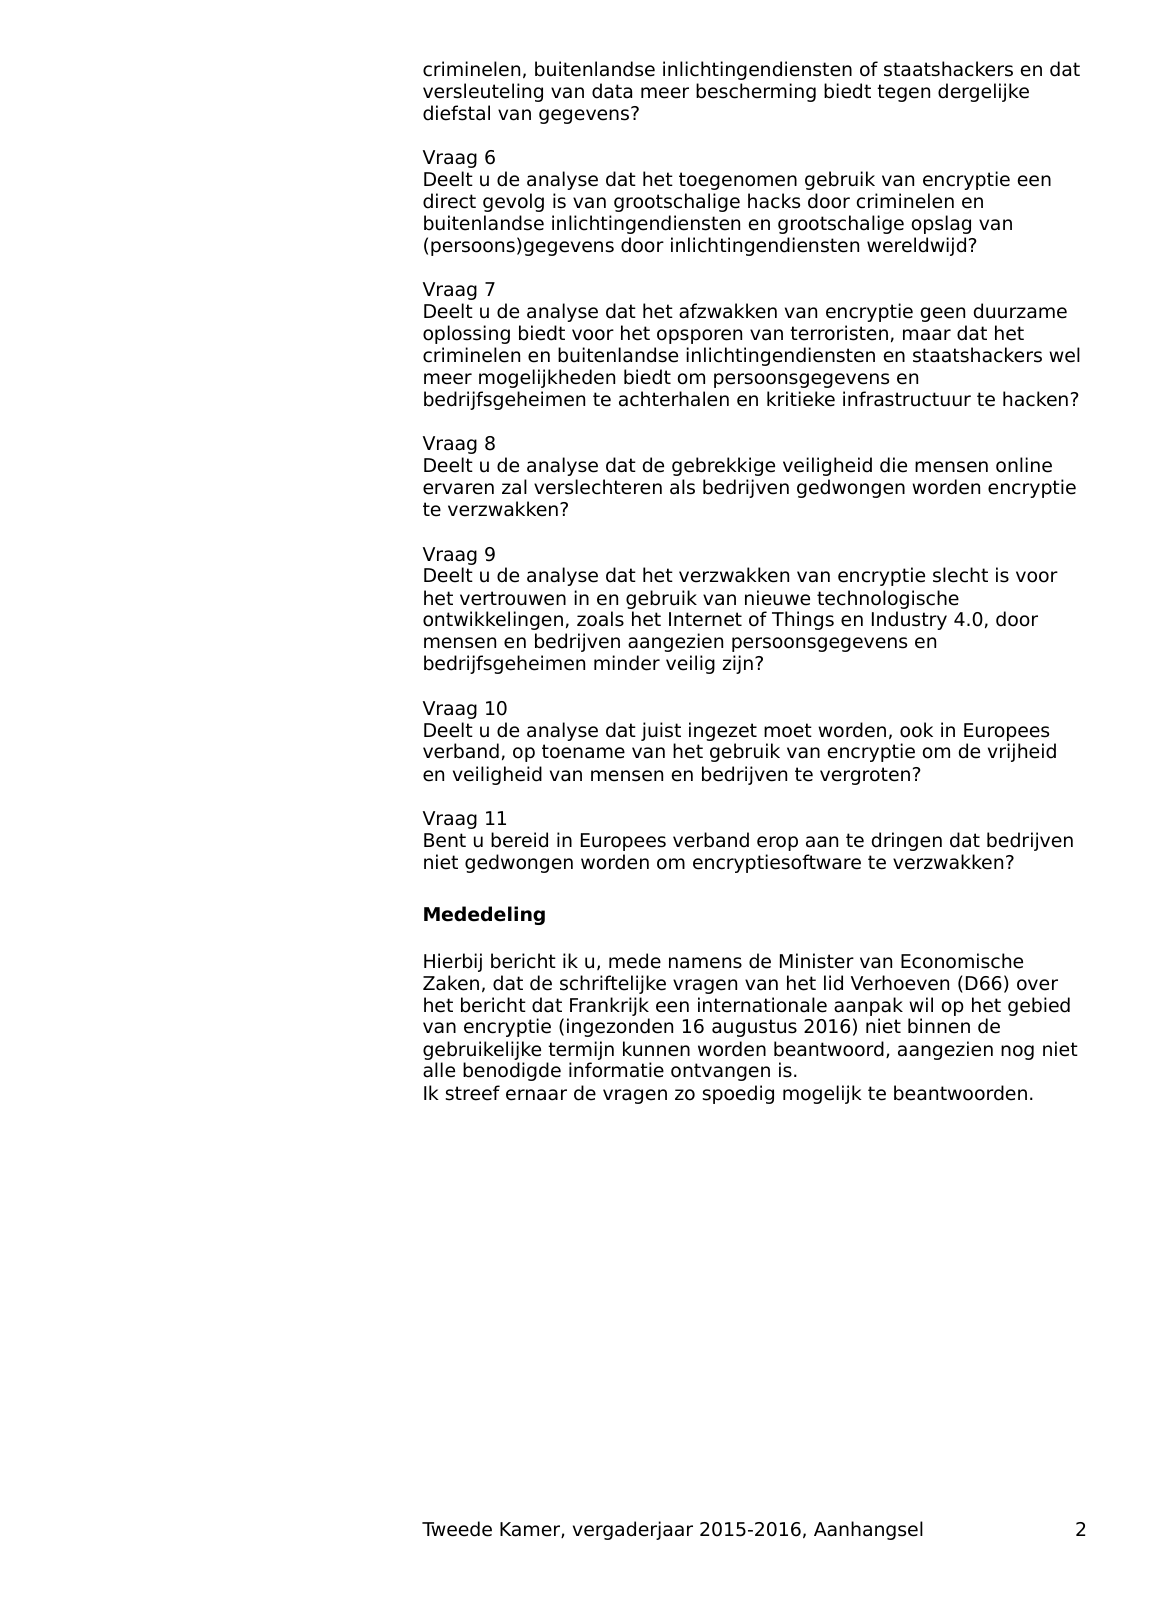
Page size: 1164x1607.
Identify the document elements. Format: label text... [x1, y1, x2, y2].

subtitle Mededeling [422, 903, 1087, 926]
text Deelt u de analyse dat de gebrekkige veiligheid die mensen online ervaren zal verslechteren als bedrijven gedwongen worden encryptie te verzwakken? [422, 455, 1087, 521]
text Vraag 7 [422, 279, 1087, 301]
text criminelen, buitenlandse inlichtingendiensten of staatshackers en dat versleuteling van data meer bescherming biedt tegen dergelijke diefstal van gegevens? [422, 59, 1087, 125]
text Hierbij bericht ik u, mede namens de Minister van Economische Zaken, dat de schriftelijke vragen van het lid Verhoeven (D66) over het bericht dat Frankrijk een internationale aanpak wil op het gebied van encryptie (ingezonden 16 augustus 2016) niet binnen de gebruikelijke termijn kunnen worden beantwoord, aangezien nog niet alle benodigde informatie ontvangen is. [422, 951, 1087, 1082]
text Deelt u de analyse dat het afzwakken van encryptie geen duurzame oplossing biedt voor het opsporen van terroristen, maar dat het criminelen en buitenlandse inlichtingendiensten en staatshackers wel meer mogelijkheden biedt om persoonsgegevens en bedrijfsgeheimen te achterhalen en kritieke infrastructuur te hacken? [422, 301, 1087, 411]
text Vraag 11 [422, 808, 1087, 829]
text Vraag 9 [422, 543, 1087, 565]
text Vraag 8 [422, 433, 1087, 455]
text Bent u bereid in Europees verband erop aan te dringen dat bedrijven niet gedwongen worden om encryptiesoftware te verzwakken? [422, 829, 1087, 873]
text Vraag 6 [422, 147, 1087, 169]
text Ik streef ernaar de vragen zo spoedig mogelijk te beantwoorden. [422, 1082, 1087, 1104]
text Vraag 10 [422, 697, 1087, 719]
text Deelt u de analyse dat het verzwakken van encryptie slecht is voor het vertrouwen in en gebruik van nieuwe technologische ontwikkelingen, zoals het Internet of Things en Industry 4.0, door mensen en bedrijven aangezien persoonsgegevens en bedrijfsgeheimen minder veilig zijn? [422, 565, 1087, 675]
text Deelt u de analyse dat juist ingezet moet worden, ook in Europees verband, op toename van het gebruik van encryptie om de vrijheid en veiligheid van mensen en bedrijven te vergroten? [422, 719, 1087, 785]
text Deelt u de analyse dat het toegenomen gebruik van encryptie een direct gevolg is van grootschalige hacks door criminelen en buitenlandse inlichtingendiensten en grootschalige opslag van (persoons)gegevens door inlichtingendiensten wereldwijd? [422, 169, 1087, 257]
